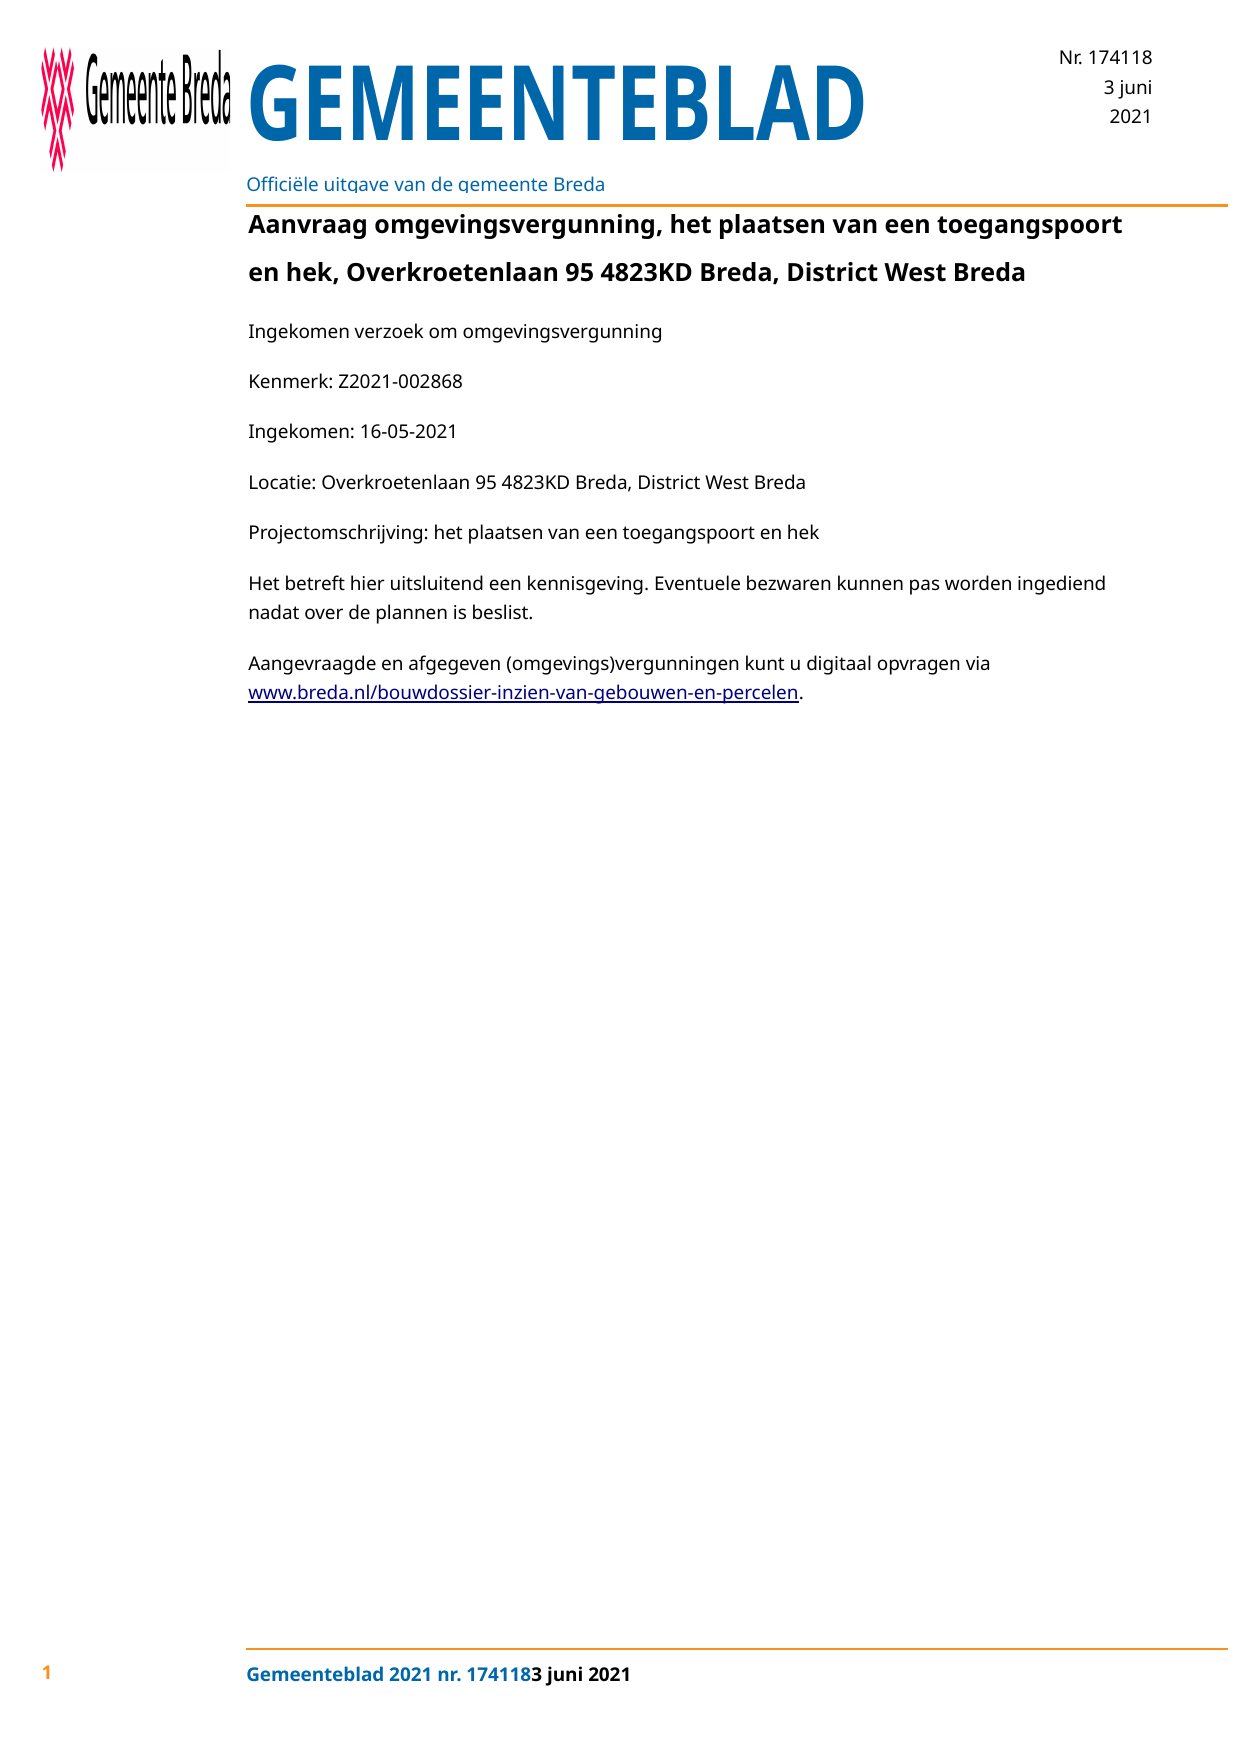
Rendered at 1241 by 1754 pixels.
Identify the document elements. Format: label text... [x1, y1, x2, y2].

text Aangevraagde en afgegeven (omgevings)vergunningen kunt u digitaal opvragen via www.breda.nl/bouwdossier-inzien-van-gebouwen-en-percelen. [248, 650, 1152, 705]
text Ingekomen verzoek om omgevingsvergunning [248, 318, 1152, 344]
picture [41, 47, 231, 172]
text Locatie: Overkroetenlaan 95 4823KD Breda, District West Breda [248, 469, 1152, 495]
text Projectomschrijving: het plaatsen van een toegangspoort en hek [248, 519, 1152, 545]
text Ingekomen: 16-05-2021 [248, 419, 1152, 444]
text Kenmerk: Z2021-002868 [248, 368, 1152, 394]
text Aanvraag omgevingsvergunning, het plaatsen van een toegangspoort en hek, Overkroetenlaan 95 4823KD Breda, District West Breda [248, 207, 1152, 288]
text Het betreft hier uitsluitend een kennisgeving. Eventuele bezwaren kunnen pas worden ingediend nadat over de plannen is beslist. [248, 570, 1152, 625]
